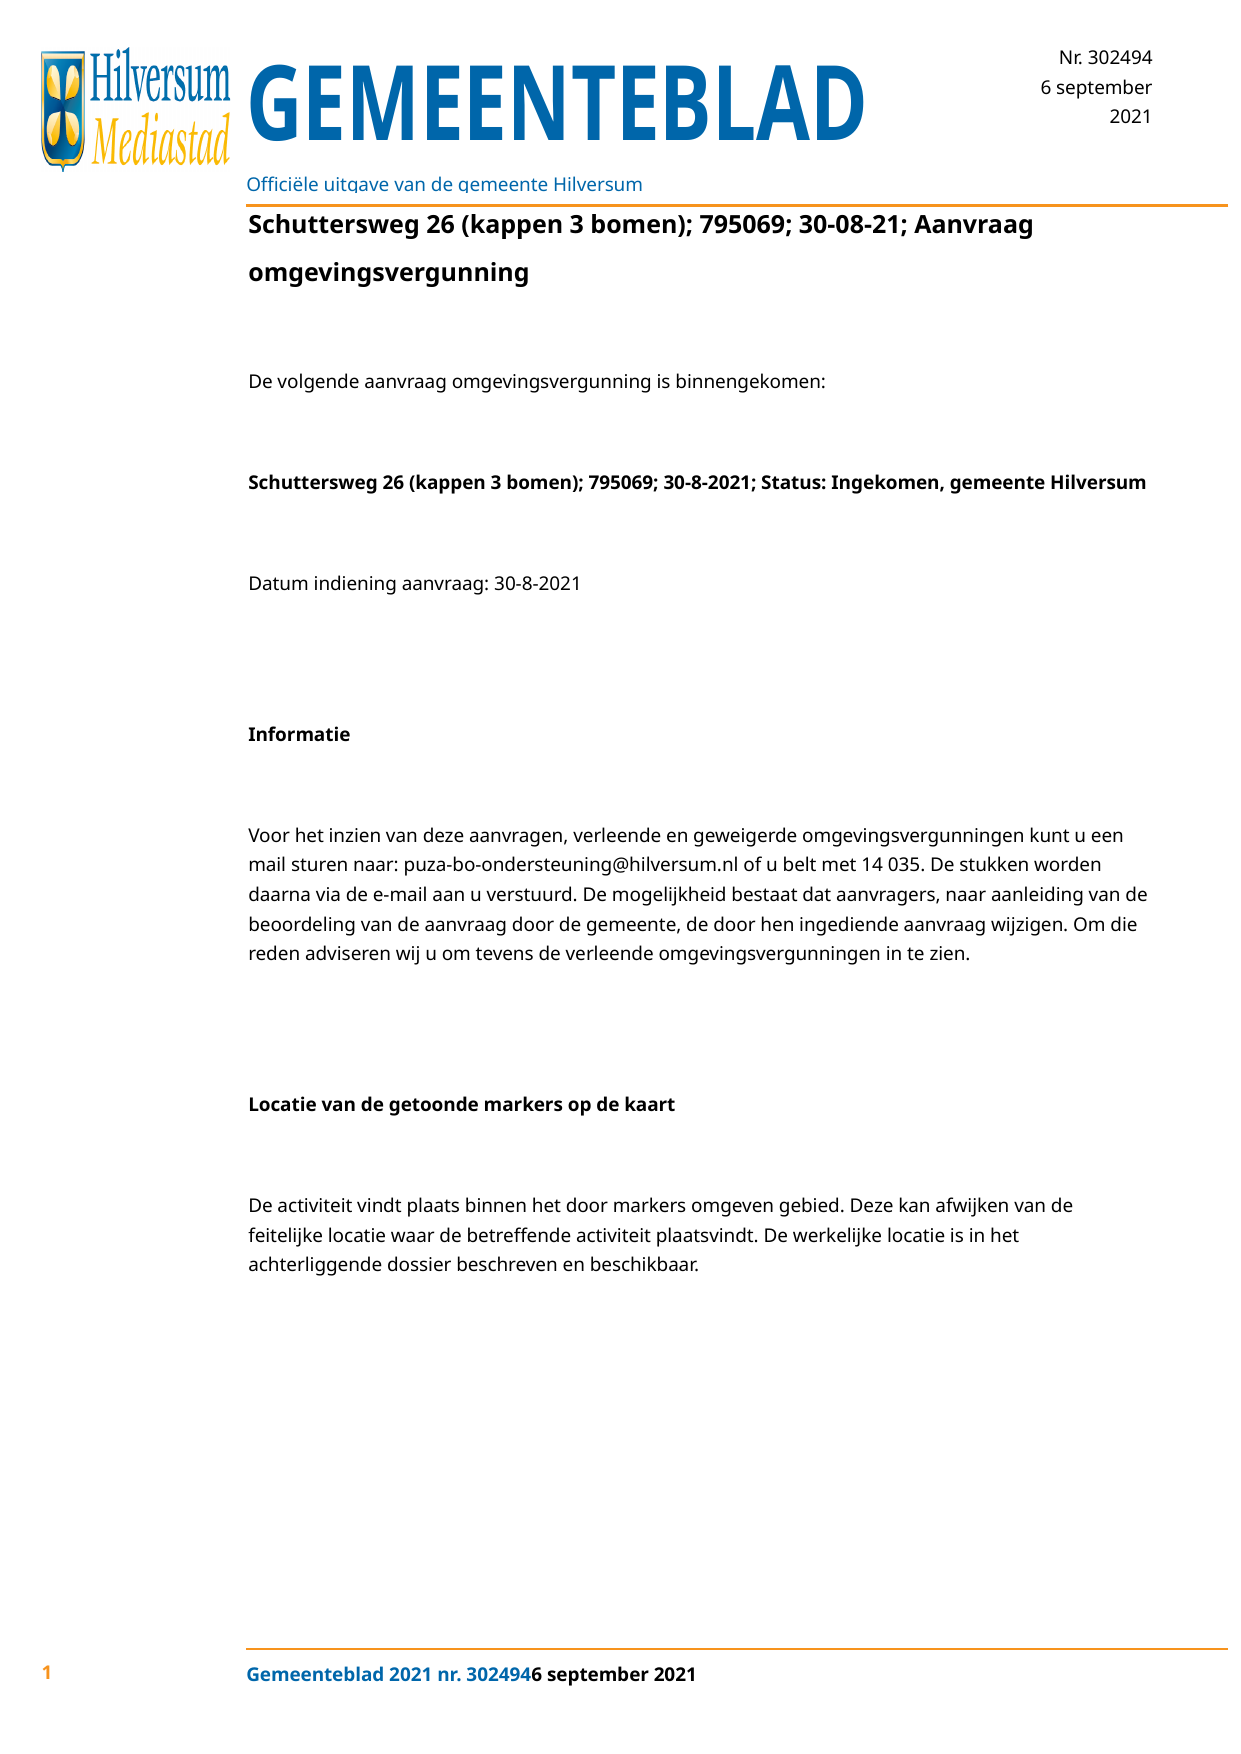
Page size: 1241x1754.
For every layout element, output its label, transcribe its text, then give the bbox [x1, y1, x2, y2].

text Datum indiening aanvraag: 30-8-2021 [248, 570, 1152, 596]
text Informatie [248, 721, 1152, 747]
text Locatie van de getoonde markers op de kaart [248, 1092, 1152, 1117]
text De volgende aanvraag omgevingsvergunning is binnengekomen: [248, 368, 1152, 394]
text Schuttersweg 26 (kappen 3 bomen); 795069; 30-8-2021; Status: Ingekomen, gemeente Hilversum [248, 469, 1152, 495]
text De activiteit vindt plaats binnen het door markers omgeven gebied. Deze kan afwijken van de feitelijke locatie waar de betreffende activiteit plaatsvindt. De werkelijke locatie is in het achterliggende dossier beschreven en beschikbaar. [248, 1192, 1152, 1277]
picture [41, 47, 231, 172]
text Schuttersweg 26 (kappen 3 bomen); 795069; 30-08-21; Aanvraag omgevingsvergunning [248, 207, 1152, 288]
text Voor het inzien van deze aanvragen, verleende en geweigerde omgevingsvergunningen kunt u een mail sturen naar: puza-bo-ondersteuning@hilversum.nl of u belt met 14 035. De stukken worden daarna via de e-mail aan u verstuurd. De mogelijkheid bestaat dat aanvragers, naar aanleiding van de beoordeling van de aanvraag door de gemeente, de door hen ingediende aanvraag wijzigen. Om die reden adviseren wij u om tevens de verleende omgevingsvergunningen in te zien. [248, 822, 1152, 966]
